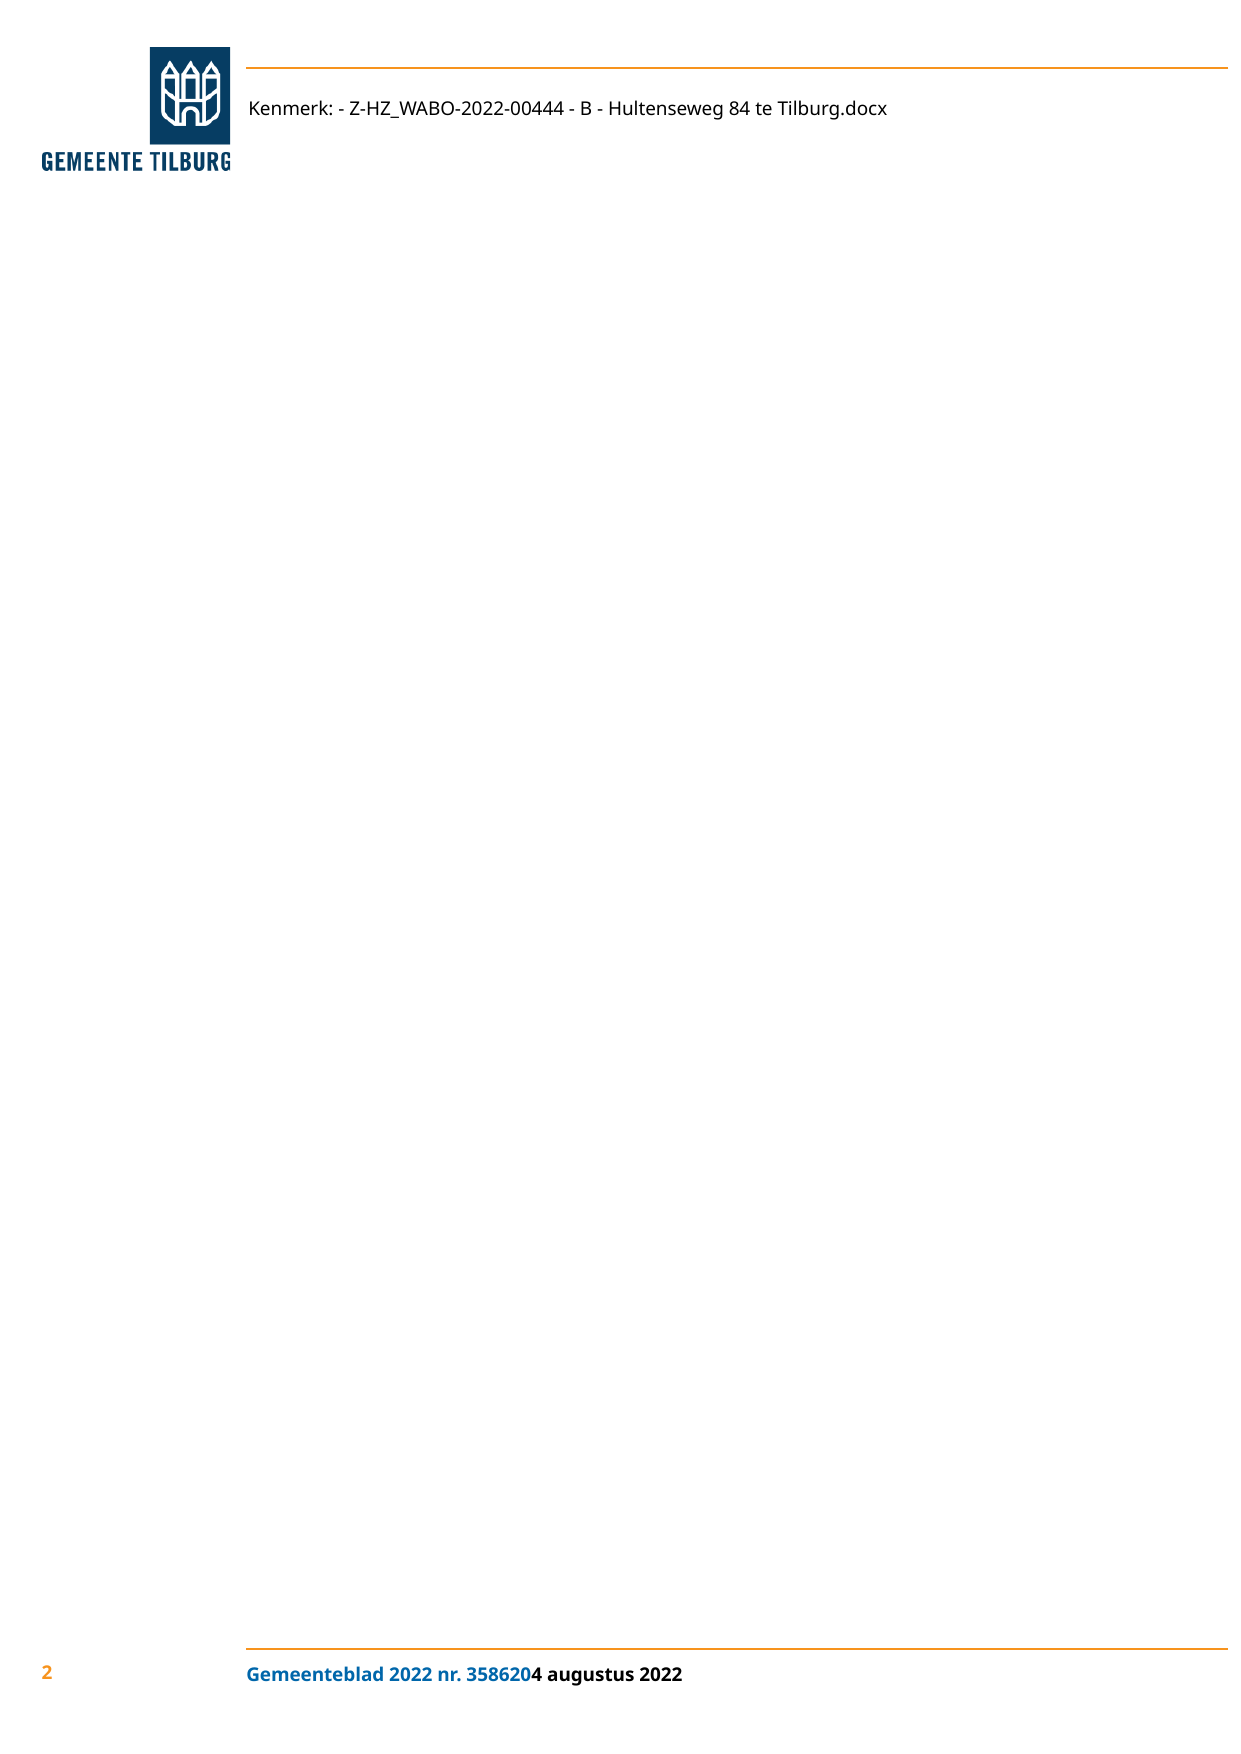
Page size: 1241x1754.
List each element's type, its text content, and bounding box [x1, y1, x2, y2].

text Kenmerk: - Z-HZ_WABO-2022-00444 - B - Hultenseweg 84 te Tilburg.docx [248, 95, 1152, 121]
picture [41, 47, 231, 172]
